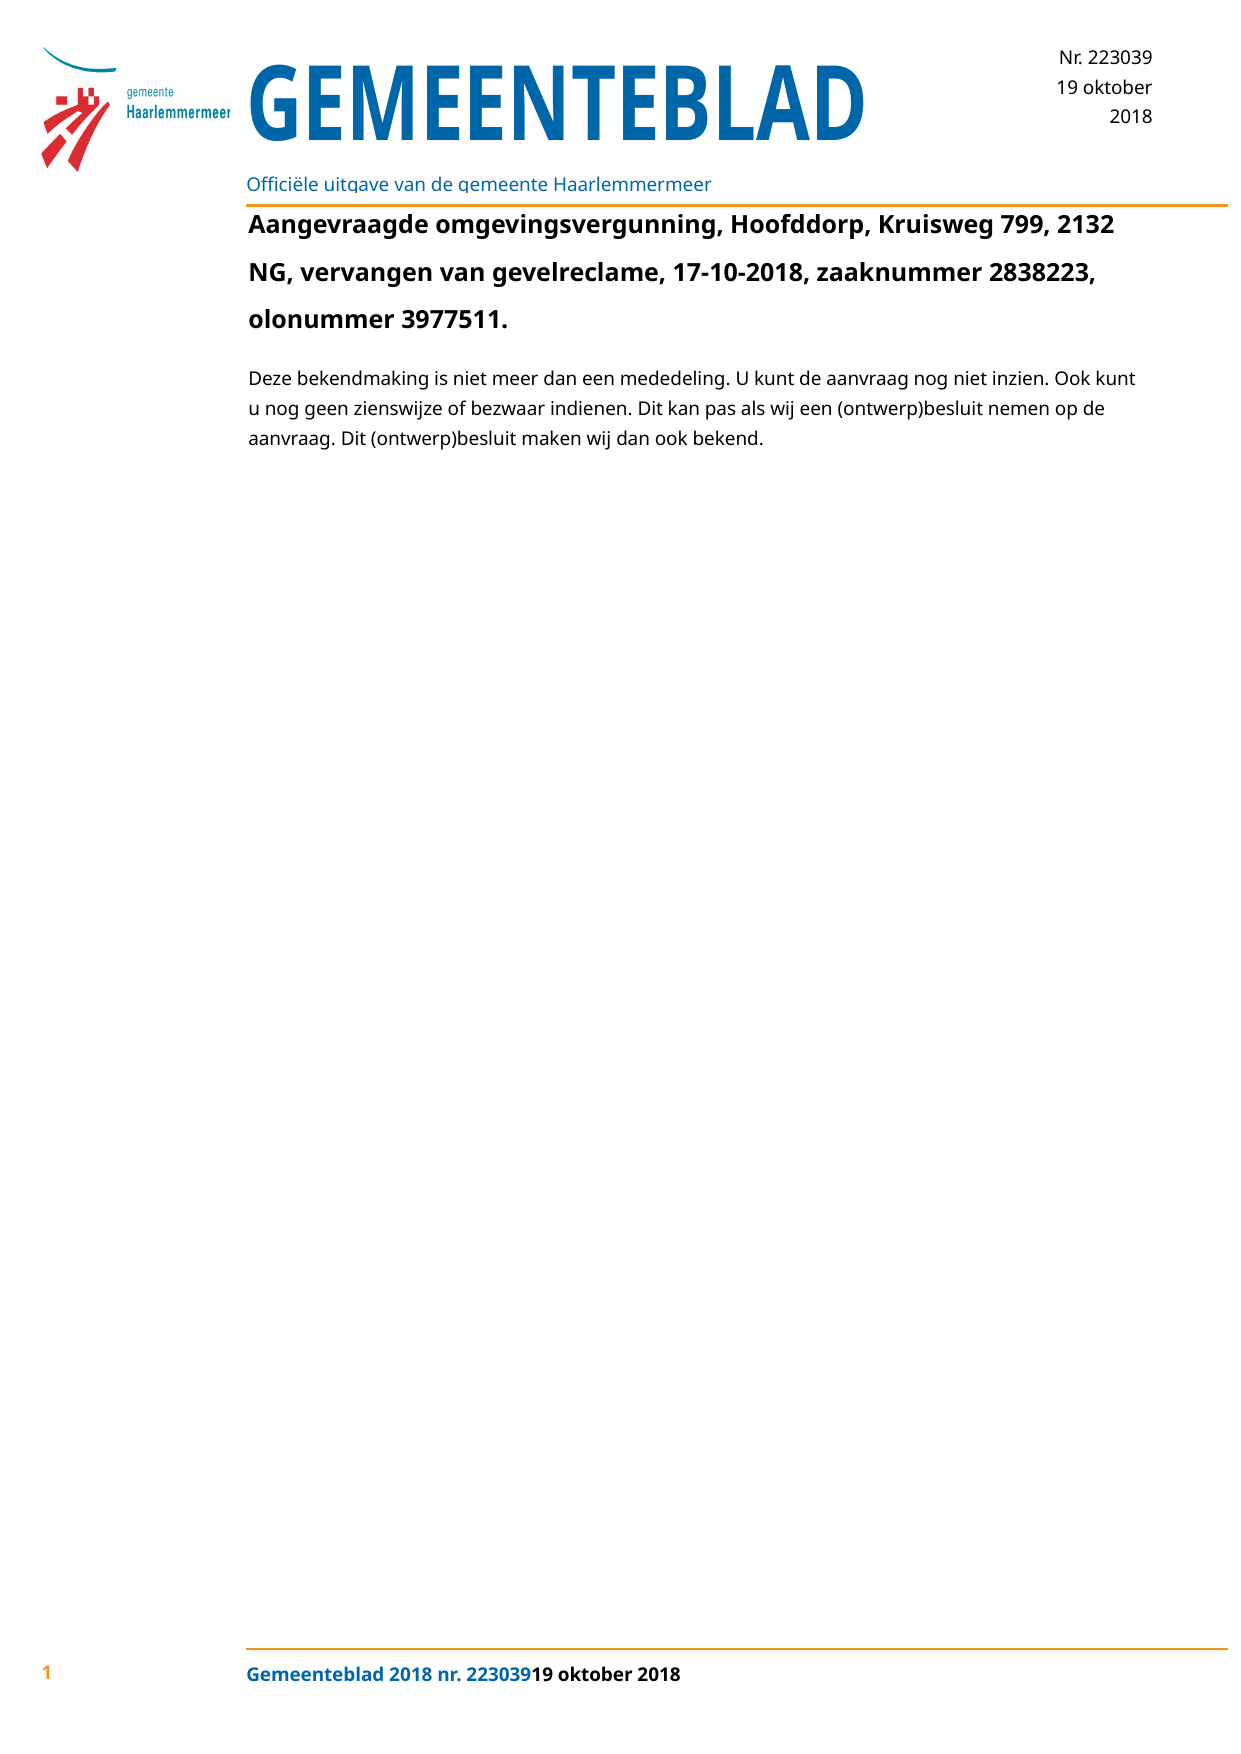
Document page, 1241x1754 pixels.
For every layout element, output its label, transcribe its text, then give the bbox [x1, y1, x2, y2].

picture [41, 47, 231, 172]
text Aangevraagde omgevingsvergunning, Hoofddorp, Kruisweg 799, 2132 NG, vervangen van gevelreclame, 17-10-2018, zaaknummer 2838223, olonummer 3977511. [248, 207, 1152, 336]
text Deze bekendmaking is niet meer dan een mededeling. U kunt de aanvraag nog niet inzien. Ook kunt u nog geen zienswijze of bezwaar indienen. Dit kan pas als wij een (ontwerp)besluit nemen op de aanvraag. Dit (ontwerp)besluit maken wij dan ook bekend. [248, 366, 1152, 450]
